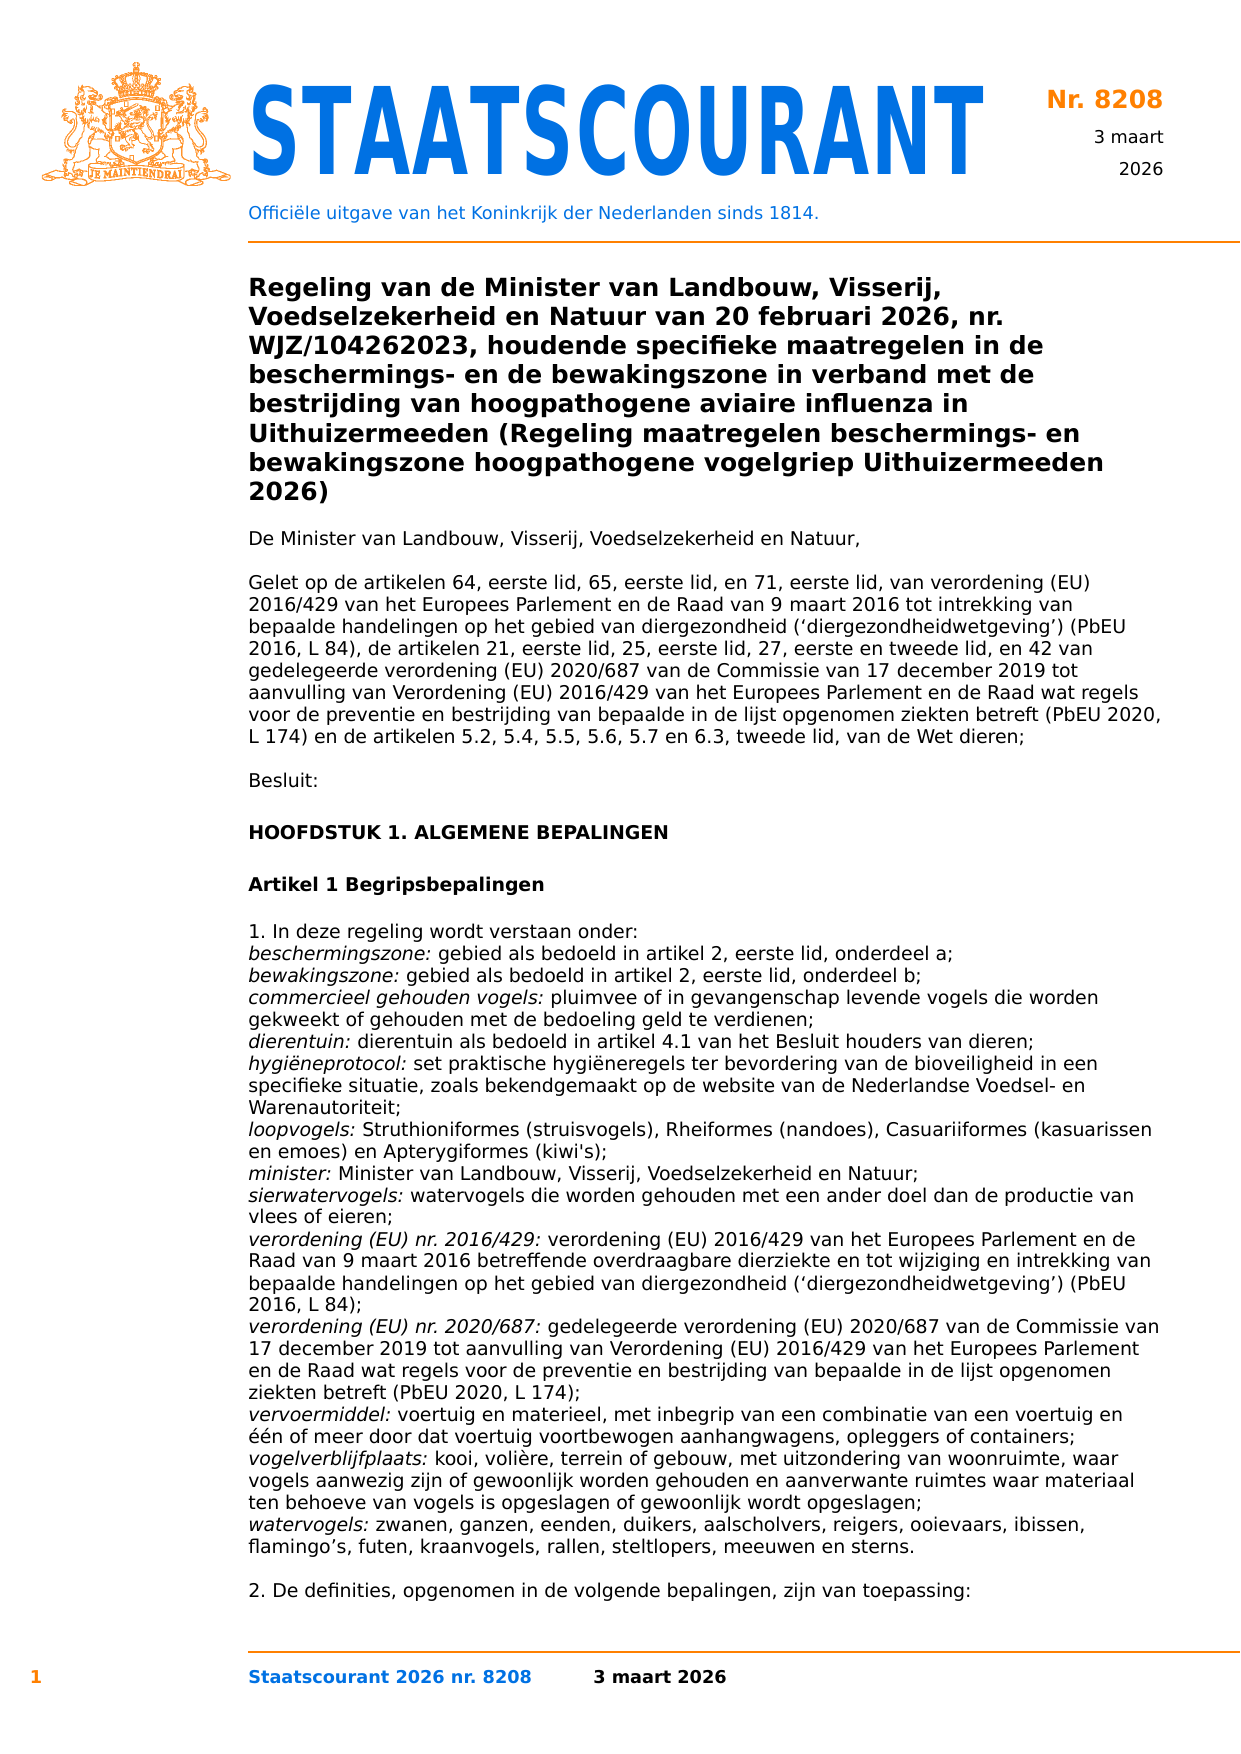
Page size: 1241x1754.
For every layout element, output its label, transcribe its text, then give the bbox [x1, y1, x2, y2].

text bewakingszone: gebied als bedoeld in artikel 2, eerste lid, onderdeel b; [248, 965, 1163, 987]
text vervoermiddel: voertuig en materieel, met inbegrip van een combinatie van een voertuig en één of meer door dat voertuig voortbewogen aanhangwagens, opleggers of containers; [248, 1404, 1163, 1448]
text hygiëneprotocol: set praktische hygiëneregels ter bevordering van de bioveiligheid in een specifieke situatie, zoals bekendgemaakt op de website van de Nederlandse Voedsel- en Warenautoriteit; [248, 1053, 1163, 1118]
subtitle Artikel 1 Begripsbepalingen [248, 874, 1163, 896]
text beschermingszone: gebied als bedoeld in artikel 2, eerste lid, onderdeel a; [248, 943, 1163, 965]
subtitle HOOFDSTUK 1. ALGEMENE BEPALINGEN [248, 822, 1163, 844]
subtitle Regeling van de Minister van Landbouw, Visserij, Voedselzekerheid en Natuur van 20 februari 2026, nr. WJZ/104262023, houdende specifieke maatregelen in de beschermings- en de bewakingszone in verband met de bestrijding van hoogpathogene aviaire influenza in Uithuizermeeden (Regeling maatregelen beschermings- en bewakingszone hoogpathogene vogelgriep Uithuizermeeden 2026) [248, 273, 1163, 506]
picture [41, 62, 231, 186]
text sierwatervogels: watervogels die worden gehouden met een ander doel dan de productie van vlees of eieren; [248, 1184, 1163, 1228]
table_cell 3 maart [998, 121, 1240, 153]
table_header [25, 62, 248, 241]
table_cell 2026 [998, 153, 1240, 203]
text verordening (EU) nr. 2020/687: gedelegeerde verordening (EU) 2020/687 van de Commissie van 17 december 2019 tot aanvulling van Verordening (EU) 2016/429 van het Europees Parlement en de Raad wat regels voor de preventie en bestrijding van bepaalde in de lijst opgenomen ziekten betreft (PbEU 2020, L 174); [248, 1316, 1163, 1404]
table_cell Officiële uitgave van het Koninkrijk der Nederlanden sinds 1814. [248, 203, 1240, 241]
text verordening (EU) nr. 2016/429: verordening (EU) 2016/429 van het Europees Parlement en de Raad van 9 maart 2016 betreffende overdraagbare dierziekte en tot wijziging en intrekking van bepaalde handelingen op het gebied van diergezondheid (‘diergezondheidwetgeving’) (PbEU 2016, L 84); [248, 1228, 1163, 1316]
text watervogels: zwanen, ganzen, eenden, duikers, aalscholvers, reigers, ooievaars, ibissen, flamingo’s, futen, kraanvogels, rallen, steltlopers, meeuwen en sterns. [248, 1514, 1163, 1558]
table_header Nr. 8208 [998, 62, 1240, 121]
text minister: Minister van Landbouw, Visserij, Voedselzekerheid en Natuur; [248, 1162, 1163, 1184]
text commercieel gehouden vogels: pluimvee of in gevangenschap levende vogels die worden gekweekt of gehouden met de bedoeling geld te verdienen; [248, 987, 1163, 1031]
text De Minister van Landbouw, Visserij, Voedselzekerheid en Natuur, [248, 528, 1163, 550]
table_header STAATSCOURANT [248, 62, 998, 203]
text dierentuin: dierentuin als bedoeld in artikel 4.1 van het Besluit houders van dieren; [248, 1031, 1163, 1053]
text Gelet op de artikelen 64, eerste lid, 65, eerste lid, en 71, eerste lid, van verordening (EU) 2016/429 van het Europees Parlement en de Raad van 9 maart 2016 tot intrekking van bepaalde handelingen op het gebied van diergezondheid (‘diergezondheidwetgeving’) (PbEU 2016, L 84), de artikelen 21, eerste lid, 25, eerste lid, 27, eerste en tweede lid, en 42 van gedelegeerde verordening (EU) 2020/687 van de Commissie van 17 december 2019 tot aanvulling van Verordening (EU) 2016/429 van het Europees Parlement en de Raad wat regels voor de preventie en bestrijding van bepaalde in de lijst opgenomen ziekten betreft (PbEU 2020, L 174) en de artikelen 5.2, 5.4, 5.5, 5.6, 5.7 en 6.3, tweede lid, van de Wet dieren; [248, 572, 1163, 748]
text 1. In deze regeling wordt verstaan onder: [248, 921, 1163, 943]
text 2. De definities, opgenomen in de volgende bepalingen, zijn van toepassing: [248, 1580, 1163, 1602]
text loopvogels: Struthioniformes (struisvogels), Rheiformes (nandoes), Casuariiformes (kasuarissen en emoes) en Apterygiformes (kiwi's); [248, 1118, 1163, 1162]
text vogelverblijfplaats: kooi, volière, terrein of gebouw, met uitzondering van woonruimte, waar vogels aanwezig zijn of gewoonlijk worden gehouden en aanverwante ruimtes waar materiaal ten behoeve van vogels is opgeslagen of gewoonlijk wordt opgeslagen; [248, 1448, 1163, 1514]
text Besluit: [248, 770, 1163, 792]
